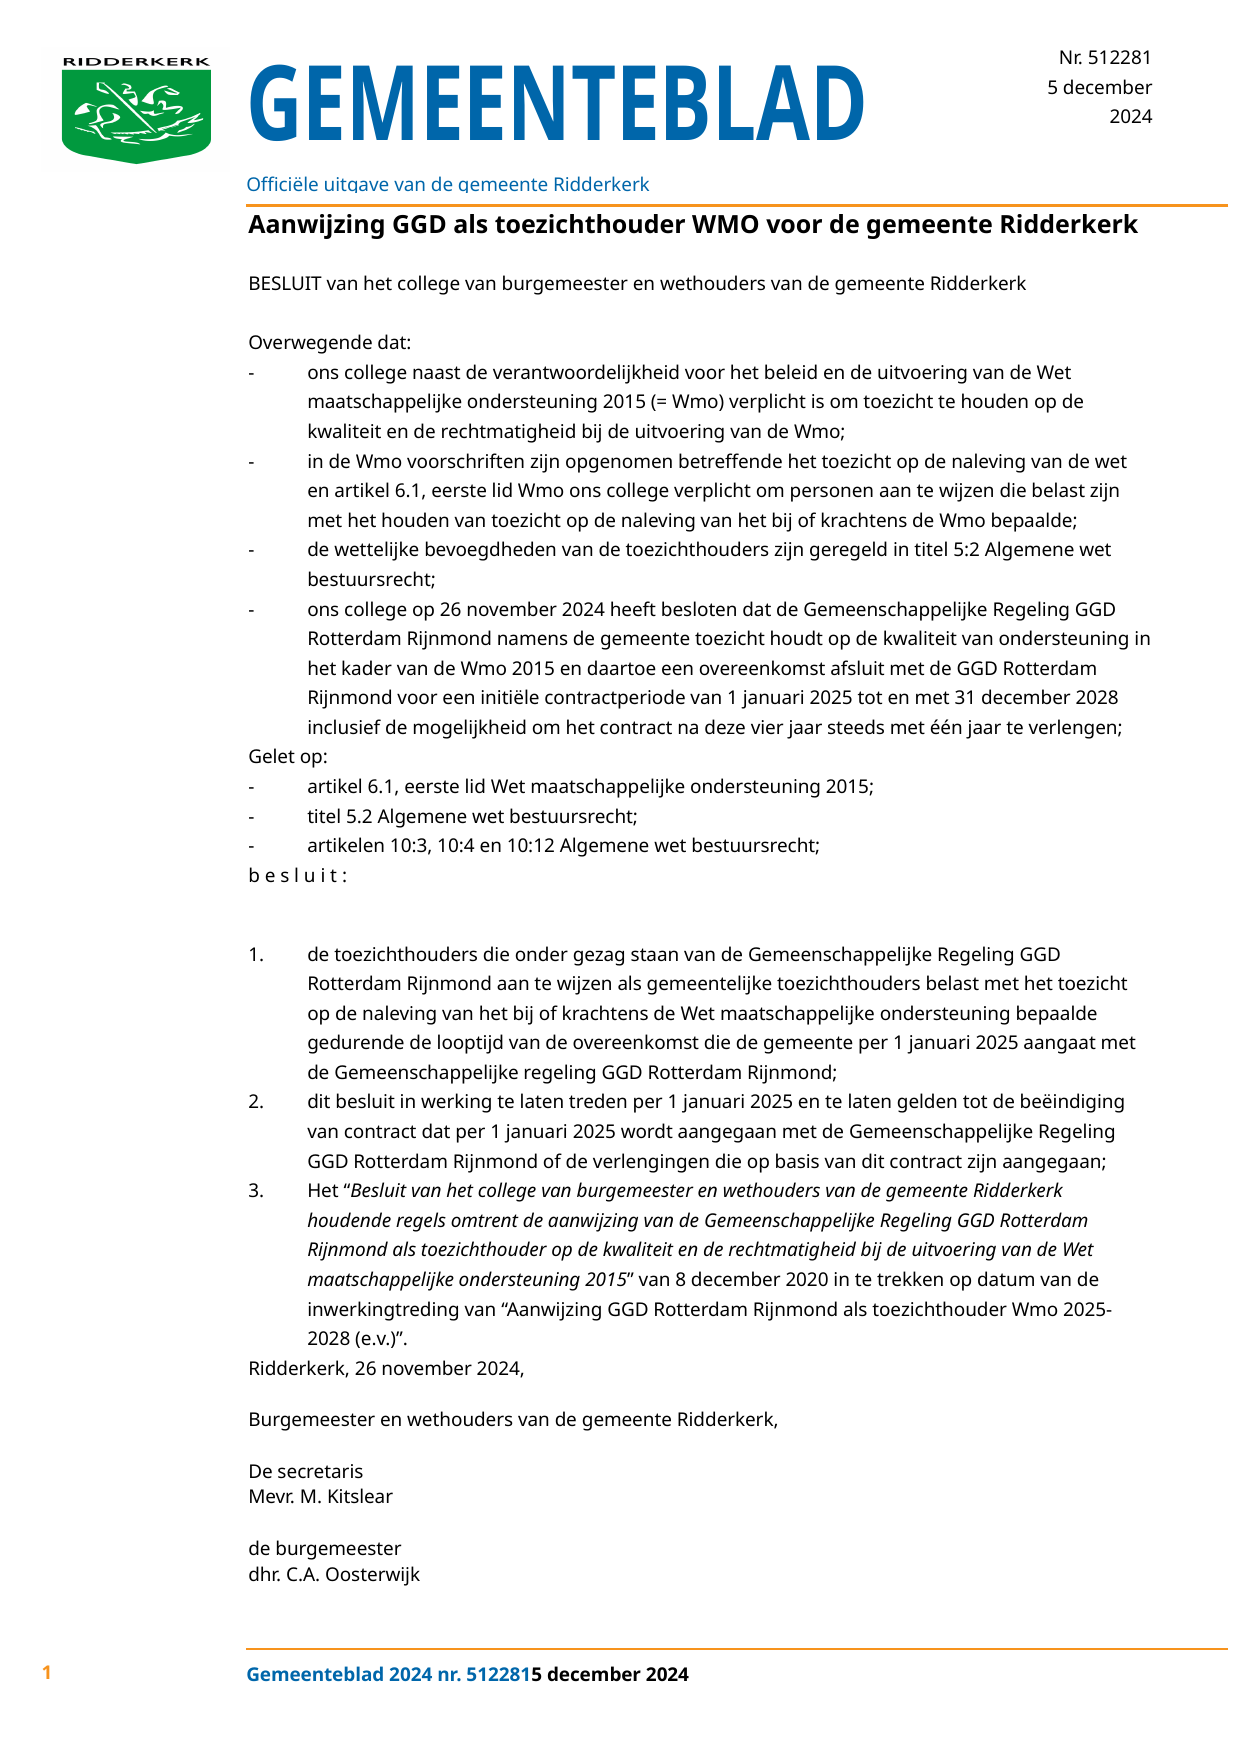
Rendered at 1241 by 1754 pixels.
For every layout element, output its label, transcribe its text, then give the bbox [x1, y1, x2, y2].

list in de Wmo voorschriften zijn opgenomen betreffende het toezicht op de naleving van de wet en artikel 6.1, eerste lid Wmo ons college verplicht om personen aan te wijzen die belast zijn met het houden van toezicht op de naleving van het bij of krachtens de Wmo bepaalde; [248, 448, 1152, 533]
list Het “Besluit van het college van burgemeester en wethouders van de gemeente Ridderkerk houdende regels omtrent de aanwijzing van de Gemeenschappelijke Regeling GGD Rotterdam Rijnmond als toezichthouder op de kwaliteit en de rechtmatigheid bij de uitvoering van de Wet maatschappelijke ondersteuning 2015” van 8 december 2020 in te trekken op datum van de inwerkingtreding van “Aanwijzing GGD Rotterdam Rijnmond als toezichthouder Wmo 2025-2028 (e.v.)”. [248, 1177, 1152, 1351]
text de burgemeester [248, 1535, 1152, 1561]
text b e s l u i t : [248, 862, 1152, 888]
list ons college naast de verantwoordelijkheid voor het beleid en de uitvoering van de Wet maatschappelijke ondersteuning 2015 (= Wmo) verplicht is om toezicht te houden op de kwaliteit en de rechtmatigheid bij de uitvoering van de Wmo; [248, 359, 1152, 444]
list de toezichthouders die onder gezag staan van de Gemeenschappelijke Regeling GGD Rotterdam Rijnmond aan te wijzen als gemeentelijke toezichthouders belast met het toezicht op de naleving van het bij of krachtens de Wet maatschappelijke ondersteuning bepaalde gedurende de looptijd van de overeenkomst die de gemeente per 1 januari 2025 aangaat met de Gemeenschappelijke regeling GGD Rotterdam Rijnmond; [248, 941, 1152, 1085]
list de wettelijke bevoegdheden van de toezichthouders zijn geregeld in titel 5:2 Algemene wet bestuursrecht; [248, 537, 1152, 592]
text Aanwijzing GGD als toezichthouder WMO voor de gemeente Ridderkerk [248, 207, 1152, 241]
list artikel 6.1, eerste lid Wet maatschappelijke ondersteuning 2015; [248, 773, 1152, 799]
list artikelen 10:3, 10:4 en 10:12 Algemene wet bestuursrecht; [248, 832, 1152, 858]
text BESLUIT van het college van burgemeester en wethouders van de gemeente Ridderkerk [248, 270, 1152, 296]
text Burgemeester en wethouders van de gemeente Ridderkerk, [248, 1406, 1152, 1432]
picture [41, 47, 231, 172]
text Mevr. M. Kitslear [248, 1484, 1152, 1509]
text Gelet op: [248, 744, 1152, 769]
list dit besluit in werking te laten treden per 1 januari 2025 en te laten gelden tot de beëindiging van contract dat per 1 januari 2025 wordt aangegaan met de Gemeenschappelijke Regeling GGD Rotterdam Rijnmond of de verlengingen die op basis van dit contract zijn aangegaan; [248, 1089, 1152, 1174]
text Overwegende dat: [248, 329, 1152, 355]
text dhr. C.A. Oosterwijk [248, 1561, 1152, 1587]
list titel 5.2 Algemene wet bestuursrecht; [248, 803, 1152, 828]
text Ridderkerk, 26 november 2024, [248, 1355, 1152, 1381]
list ons college op 26 november 2024 heeft besloten dat de Gemeenschappelijke Regeling GGD Rotterdam Rijnmond namens de gemeente toezicht houdt op de kwaliteit van ondersteuning in het kader van de Wmo 2015 en daartoe een overeenkomst afsluit met de GGD Rotterdam Rijnmond voor een initiële contractperiode van 1 januari 2025 tot en met 31 december 2028 inclusief de mogelijkheid om het contract na deze vier jaar steeds met één jaar te verlengen; [248, 596, 1152, 740]
text De secretaris [248, 1458, 1152, 1484]
